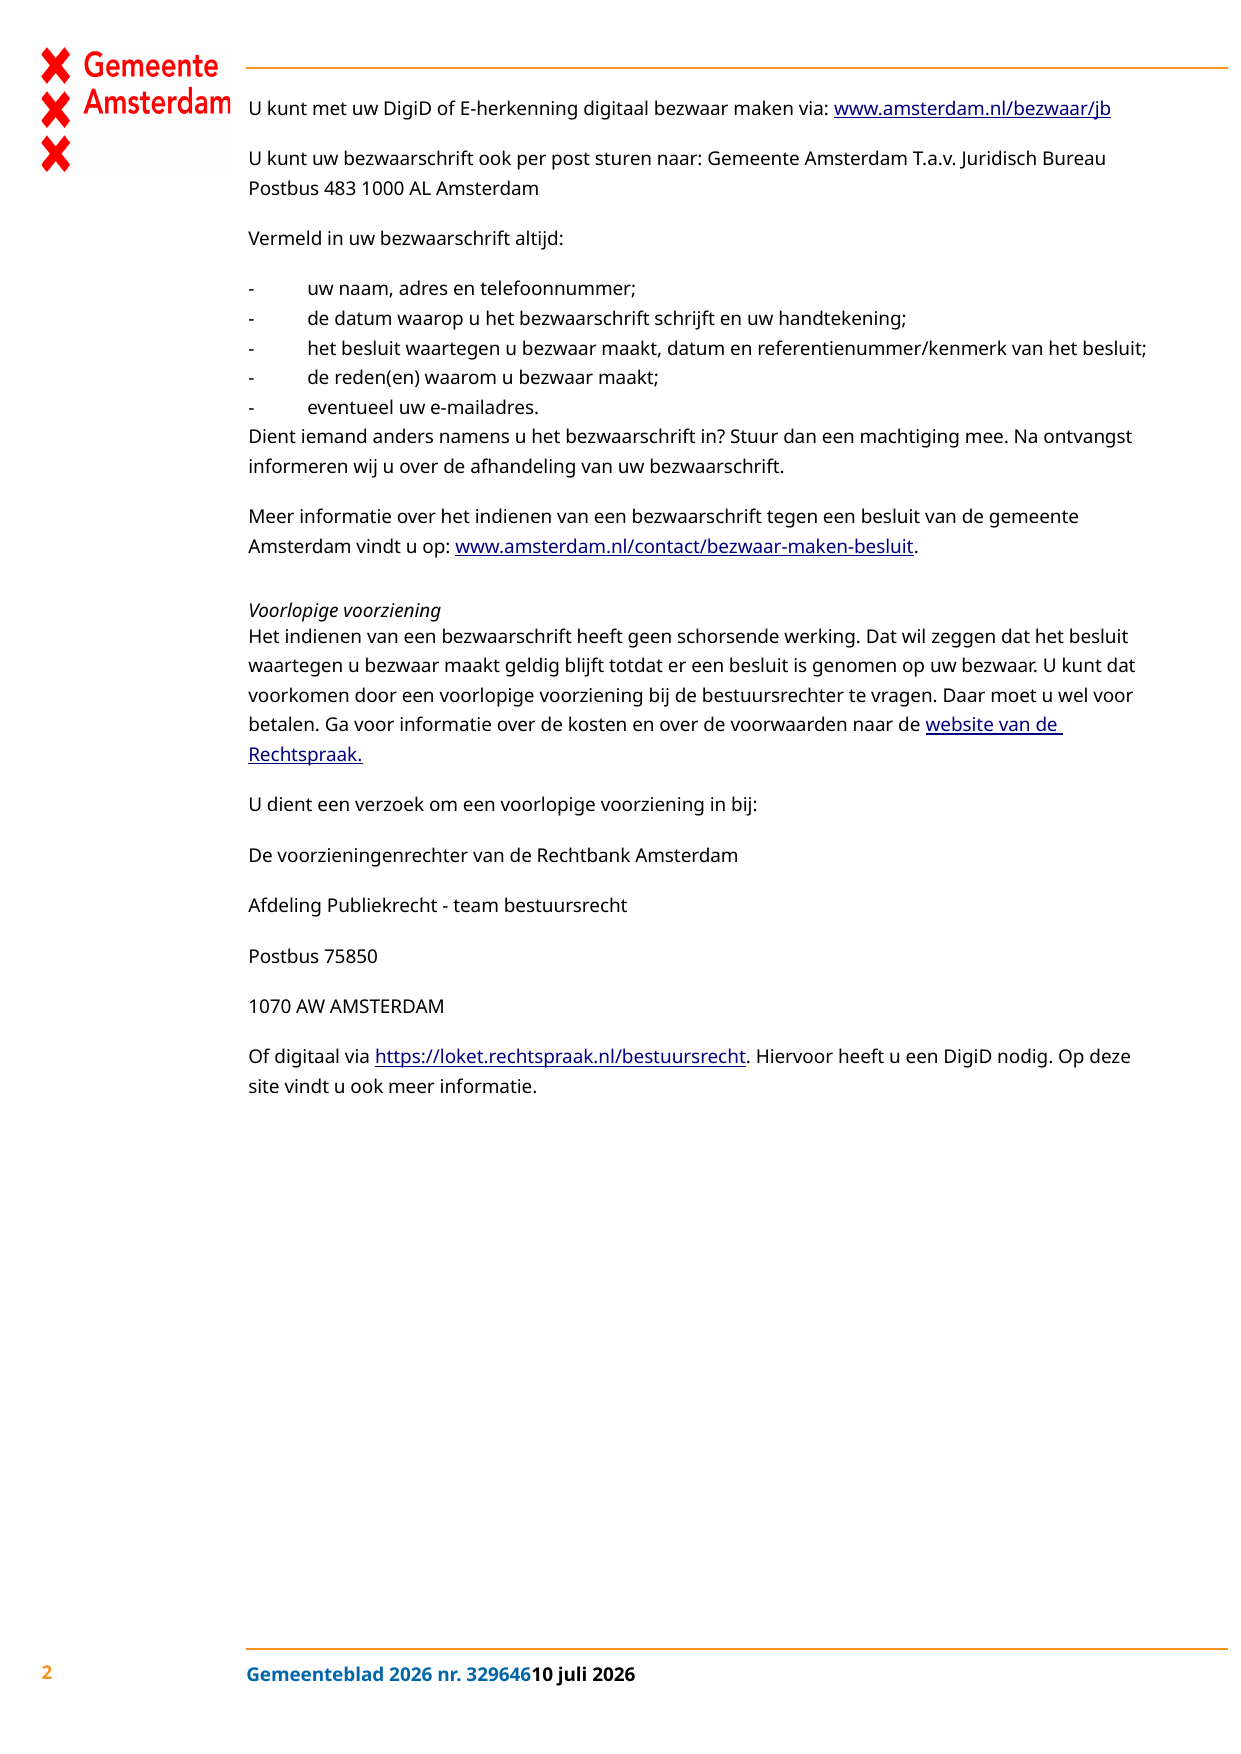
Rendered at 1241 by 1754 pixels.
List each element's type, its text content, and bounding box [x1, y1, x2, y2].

text U kunt uw bezwaarschrift ook per post sturen naar: Gemeente Amsterdam T.a.v. Juridisch Bureau Postbus 483 1000 AL Amsterdam [248, 145, 1152, 201]
picture [41, 47, 231, 172]
text 1070 AW AMSTERDAM [248, 993, 1152, 1019]
text Vermeld in uw bezwaarschrift altijd: [248, 225, 1152, 251]
text Postbus 75850 [248, 943, 1152, 968]
list uw naam, adres en telefoonnummer; [248, 276, 1152, 301]
text Meer informatie over het indienen van een bezwaarschrift tegen een besluit van de gemeente Amsterdam vindt u op: www.amsterdam.nl/contact/bezwaar-maken-besluit. [248, 503, 1152, 559]
text Het indienen van een bezwaarschrift heeft geen schorsende werking. Dat wil zeggen dat het besluit waartegen u bezwaar maakt geldig blijft totdat er een besluit is genomen op uw bezwaar. U kunt dat voorkomen door een voorlopige voorziening bij de bestuursrechter te vragen. Daar moet u wel voor betalen. Ga voor informatie over de kosten en over de voorwaarden naar de website van de Rechtspraak. [248, 623, 1152, 767]
text Dient iemand anders namens u het bezwaarschrift in? Stuur dan een machtiging mee. Na ontvangst informeren wij u over de afhandeling van uw bezwaarschrift. [248, 423, 1152, 479]
text De voorzieningenrechter van de Rechtbank Amsterdam [248, 842, 1152, 868]
list het besluit waartegen u bezwaar maakt, datum en referentienummer/kenmerk van het besluit; [248, 335, 1152, 361]
text U kunt met uw DigiD of E-herkenning digitaal bezwaar maken via: www.amsterdam.nl/bezwaar/jb [248, 95, 1152, 121]
text U dient een verzoek om een voorlopige voorziening in bij: [248, 792, 1152, 817]
text Afdeling Publiekrecht - team bestuursrecht [248, 892, 1152, 918]
list eventueel uw e-mailadres. [248, 394, 1152, 420]
text Voorlopige voorziening [248, 597, 1152, 623]
list de reden(en) waarom u bezwaar maakt; [248, 364, 1152, 390]
list de datum waarop u het bezwaarschrift schrijft en uw handtekening; [248, 305, 1152, 331]
text Of digitaal via https://loket.rechtspraak.nl/bestuursrecht. Hiervoor heeft u een DigiD nodig. Op deze site vindt u ook meer informatie. [248, 1044, 1152, 1099]
